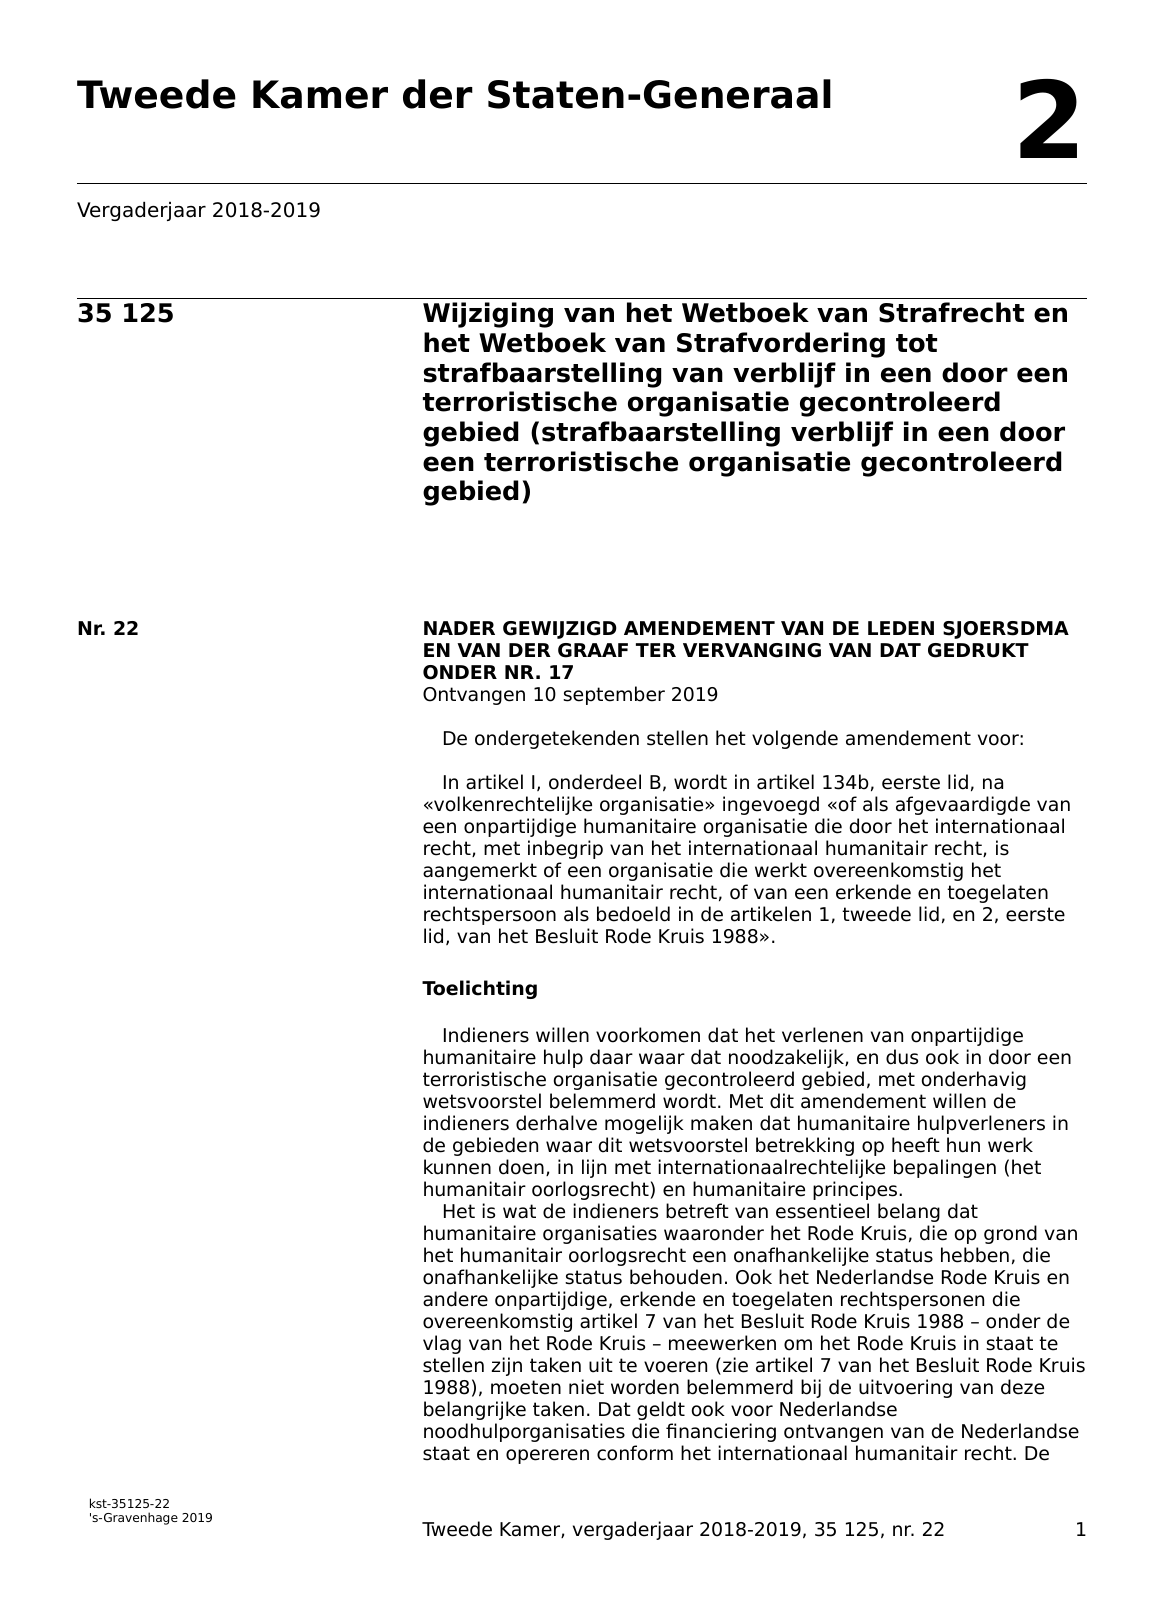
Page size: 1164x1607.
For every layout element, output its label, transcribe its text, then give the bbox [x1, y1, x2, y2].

text 's-Gravenhage 2019 [88, 1511, 323, 1525]
text kst-35125-22 [88, 1497, 323, 1511]
text Indieners willen voorkomen dat het verlenen van onpartijdige humanitaire hulp daar waar dat noodzakelijk, en dus ook in door een terroristische organisatie gecontroleerd gebied, met onderhavig wetsvoorstel belemmerd wordt. Met dit amendement willen de indieners derhalve mogelijk maken dat humanitaire hulpverleners in de gebieden waar dit wetsvoorstel betrekking op heeft hun werk kunnen doen, in lijn met internationaalrechtelijke bepalingen (het humanitair oorlogsrecht) en humanitaire principes. [422, 1025, 1087, 1201]
text Het is wat de indieners betreft van essentieel belang dat humanitaire organisaties waaronder het Rode Kruis, die op grond van het humanitair oorlogsrecht een onafhankelijke status hebben, die onafhankelijke status behouden. Ook het Nederlandse Rode Kruis en andere onpartijdige, erkende en toegelaten rechtspersonen die overeenkomstig artikel 7 van het Besluit Rode Kruis 1988 – onder de vlag van het Rode Kruis – meewerken om het Rode Kruis in staat te stellen zijn taken uit te voeren (zie artikel 7 van het Besluit Rode Kruis 1988), moeten niet worden belemmerd bij de uitvoering van deze belangrijke taken. Dat geldt ook voor Nederlandse noodhulporganisaties die financiering ontvangen van de Nederlandse staat en opereren conform het internationaal humanitair recht. De [422, 1201, 1087, 1464]
subtitle 35 125 Wijziging van het Wetboek van Strafrecht en het Wetboek van Strafvordering tot strafbaarstelling van verblijf in een door een terroristische organisatie gecontroleerd gebied (strafbaarstelling verblijf in een door een terroristische organisatie gecontroleerd gebied) [77, 299, 1087, 507]
table_header 2 [886, 59, 1087, 183]
text Ontvangen 10 september 2019 [422, 684, 1087, 706]
table_cell Vergaderjaar 2018-2019 [77, 184, 1087, 298]
text De ondergetekenden stellen het volgende amendement voor: [422, 728, 1087, 750]
text In artikel I, onderdeel B, wordt in artikel 134b, eerste lid, na «volkenrechtelijke organisatie» ingevoegd «of als afgevaardigde van een onpartijdige humanitaire organisatie die door het internationaal recht, met inbegrip van het internationaal humanitair recht, is aangemerkt of een organisatie die werkt overeenkomstig het internationaal humanitair recht, of van een erkende en toegelaten rechtspersoon als bedoeld in de artikelen 1, tweede lid, en 2, eerste lid, van het Besluit Rode Kruis 1988». [422, 772, 1087, 948]
subtitle Nr. 22 NADER GEWIJZIGD AMENDEMENT VAN DE LEDEN SJOERSDMA EN VAN DER GRAAF TER VERVANGING VAN DAT GEDRUKT ONDER NR. 17 [77, 618, 1087, 684]
subtitle Toelichting [422, 978, 1087, 1000]
table_header Tweede Kamer der Staten-Generaal [77, 59, 886, 183]
